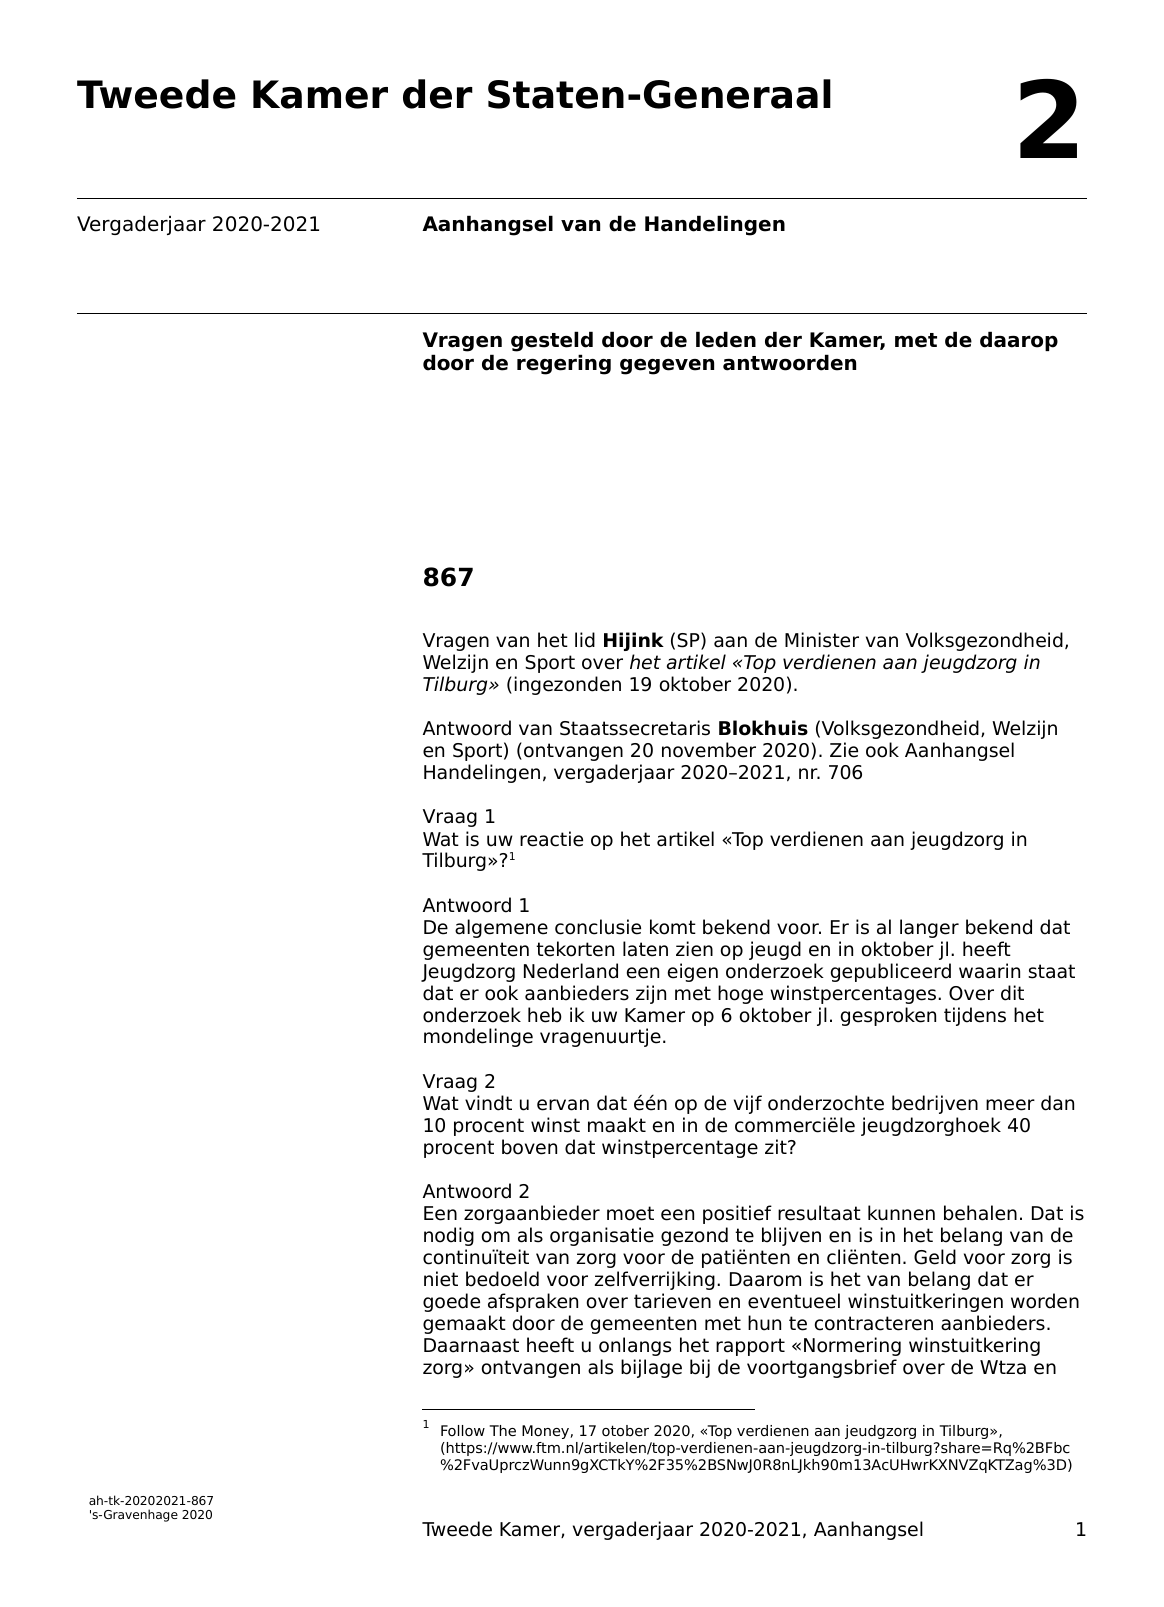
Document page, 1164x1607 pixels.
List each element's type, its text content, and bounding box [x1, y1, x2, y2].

text 's-Gravenhage 2020 [88, 1508, 323, 1522]
text Antwoord 2 [422, 1181, 1087, 1203]
text Follow The Money, 17 otober 2020, «Top verdienen aan jeudgzorg in Tilburg», (https://www.ftm.nl/artikelen/top-verdienen-aan-jeugdzorg-in-tilburg?share=Rq%2BFbc%2FvaUprczWunn9gXCTkY%2F35%2BSNwJ0R8nLJkh90m13AcUHwrKXNVZqKTZag%3D) [422, 1418, 1087, 1474]
text Vraag 2 [422, 1071, 1087, 1093]
text Wat is uw reactie op het artikel «Top verdienen aan jeugdzorg in Tilburg»? [422, 828, 1087, 872]
table_cell Aanhangsel van de Handelingen [422, 199, 1087, 313]
text Antwoord 1 [422, 894, 1087, 917]
text Vraag 1 [422, 806, 1087, 828]
table_header Tweede Kamer der Staten-Generaal [77, 59, 886, 198]
text Wat vindt u ervan dat één op de vijf onderzochte bedrijven meer dan 10 procent winst maakt en in de commerciële jeugdzorghoek 40 procent boven dat winstpercentage zit? [422, 1093, 1087, 1158]
table_cell Vragen gesteld door de leden der Kamer, met de daarop door de regering gegeven antwoorden [422, 314, 1087, 375]
text ah-tk-20202021-867 [88, 1494, 323, 1508]
table_cell [77, 314, 422, 375]
text Vragen van het lid Hijink (SP) aan de Minister van Volksgezondheid, Welzijn en Sport over het artikel «Top verdienen aan jeugdzorg in Tilburg» (ingezonden 19 oktober 2020). [422, 630, 1087, 696]
text Een zorgaanbieder moet een positief resultaat kunnen behalen. Dat is nodig om als organisatie gezond te blijven en is in het belang van de continuïteit van zorg voor de patiënten en cliënten. Geld voor zorg is niet bedoeld voor zelfverrijking. Daarom is het van belang dat er goede afspraken over tarieven en eventueel winstuitkeringen worden gemaakt door de gemeenten met hun te contracteren aanbieders. Daarnaast heeft u onlangs het rapport «Normering winstuitkering zorg» ontvangen als bijlage bij de voortgangsbrief over de Wtza en [422, 1203, 1087, 1378]
text De algemene conclusie komt bekend voor. Er is al langer bekend dat gemeenten tekorten laten zien op jeugd en in oktober jl. heeft Jeugdzorg Nederland een eigen onderzoek gepubliceerd waarin staat dat er ook aanbieders zijn met hoge winstpercentages. Over dit onderzoek heb ik uw Kamer op 6 oktober jl. gesproken tijdens het mondelinge vragenuurtje. [422, 917, 1087, 1048]
table_cell Vergaderjaar 2020-2021 [77, 199, 422, 313]
text 867 [422, 563, 1087, 592]
text Antwoord van Staatssecretaris Blokhuis (Volksgezondheid, Welzijn en Sport) (ontvangen 20 november 2020). Zie ook Aanhangsel Handelingen, vergaderjaar 2020–2021, nr. 706 [422, 718, 1087, 784]
table_header 2 [886, 59, 1087, 198]
